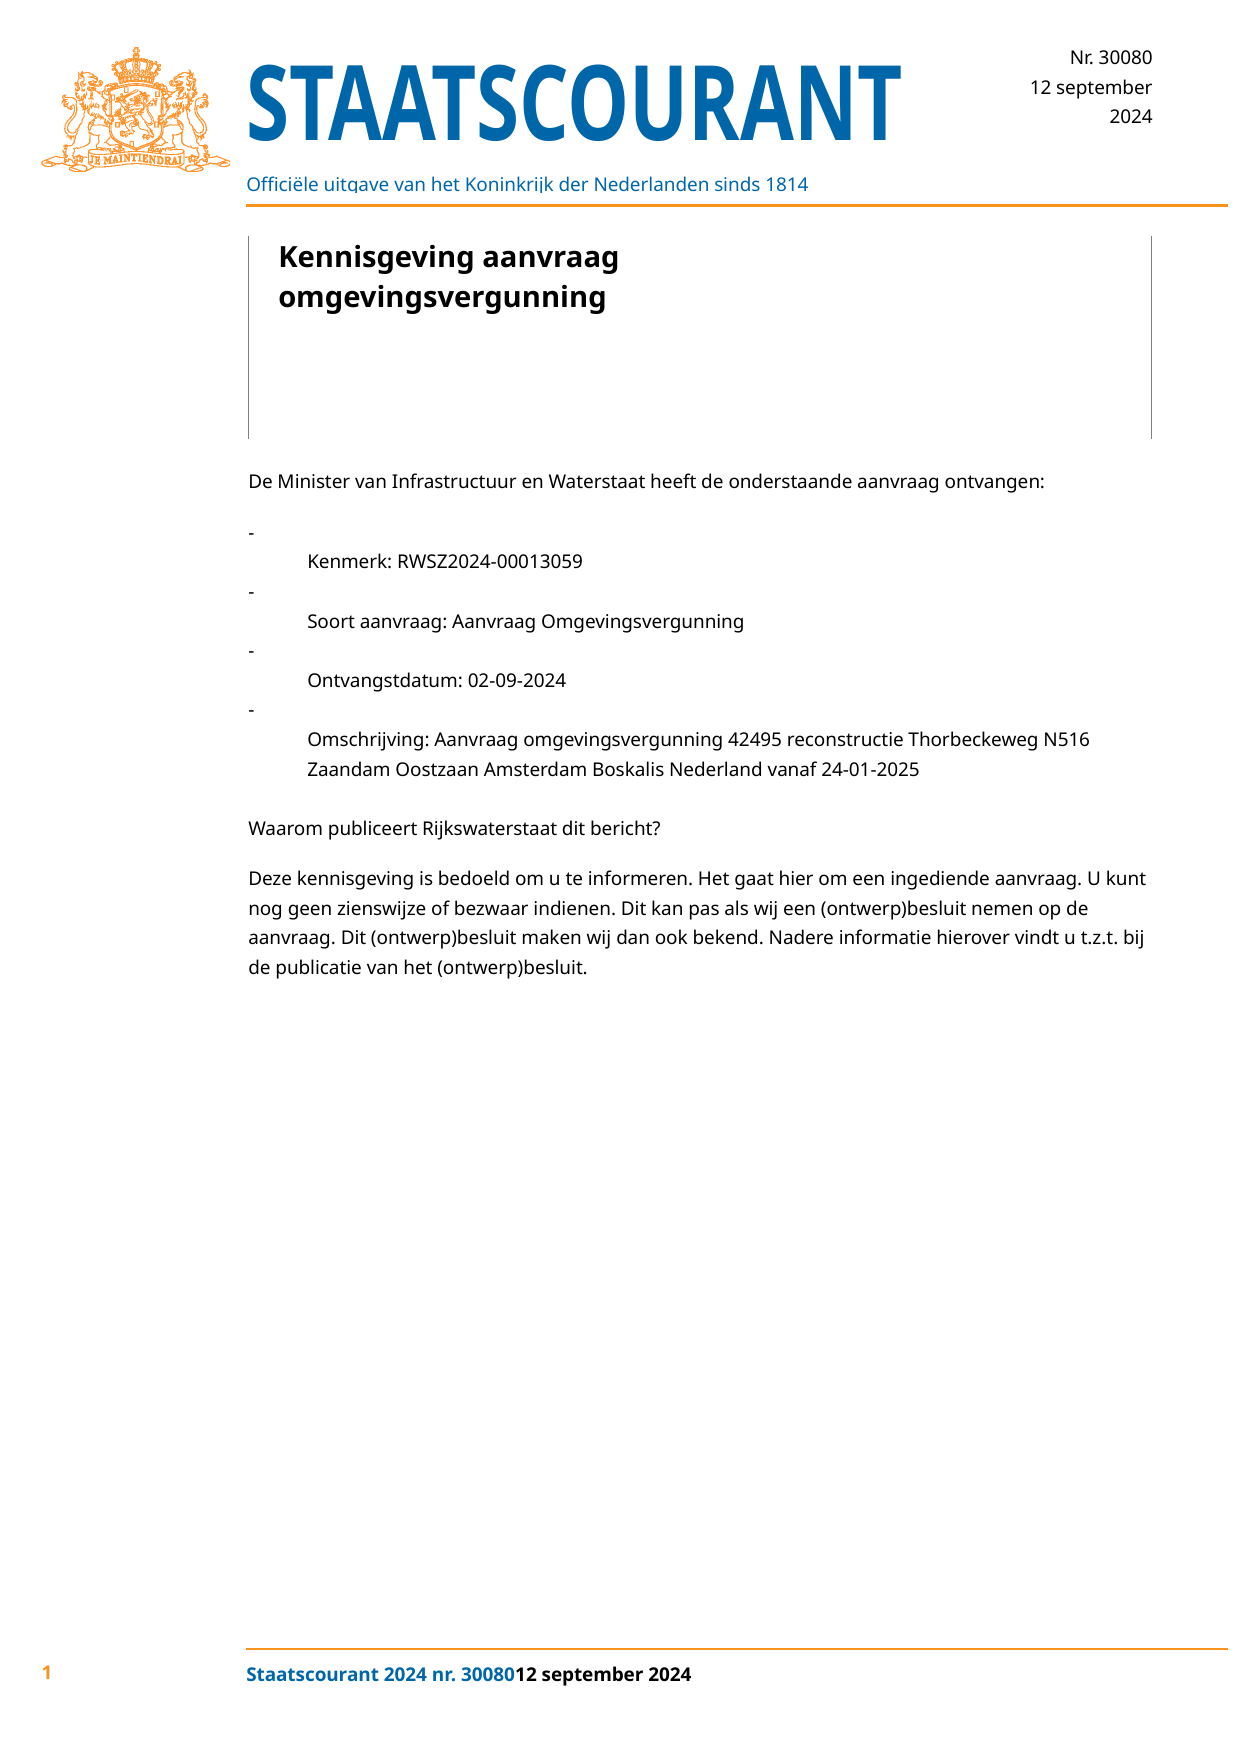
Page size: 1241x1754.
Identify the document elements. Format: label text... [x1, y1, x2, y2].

table_header [1090, 236, 1151, 413]
list Ontvangstdatum: 02-09-2024 [248, 667, 1152, 693]
picture [912, 236, 1090, 414]
list Kenmerk: RWSZ2024-00013059 [248, 549, 1152, 574]
text De Minister van Infrastructuur en Waterstaat heeft de onderstaande aanvraag ontvangen: [248, 469, 1152, 494]
table_header [850, 414, 1151, 439]
list Omschrijving: Aanvraag omgevingsvergunning 42495 reconstructie Thorbeckeweg N516 Zaandam Oostzaan Amsterdam Boskalis Nederland vanaf 24-01-2025 [248, 726, 1152, 781]
text Waarom publiceert Rijkswaterstaat dit bericht? [248, 815, 1152, 841]
table_header [850, 236, 912, 413]
text Deze kennisgeving is bedoeld om u te informeren. Het gaat hier om een ingediende aanvraag. U kunt nog geen zienswijze of bezwaar indienen. Dit kan pas als wij een (ontwerp)besluit nemen op de aanvraag. Dit (ontwerp)besluit maken wij dan ook bekend. Nadere informatie hierover vindt u t.z.t. bij de publicatie van het (ontwerp)besluit. [248, 865, 1152, 980]
picture [41, 47, 231, 172]
list Soort aanvraag: Aanvraag Omgevingsvergunning [248, 608, 1152, 633]
table_header Kennisgeving aanvraag omgevingsvergunning [249, 236, 850, 439]
